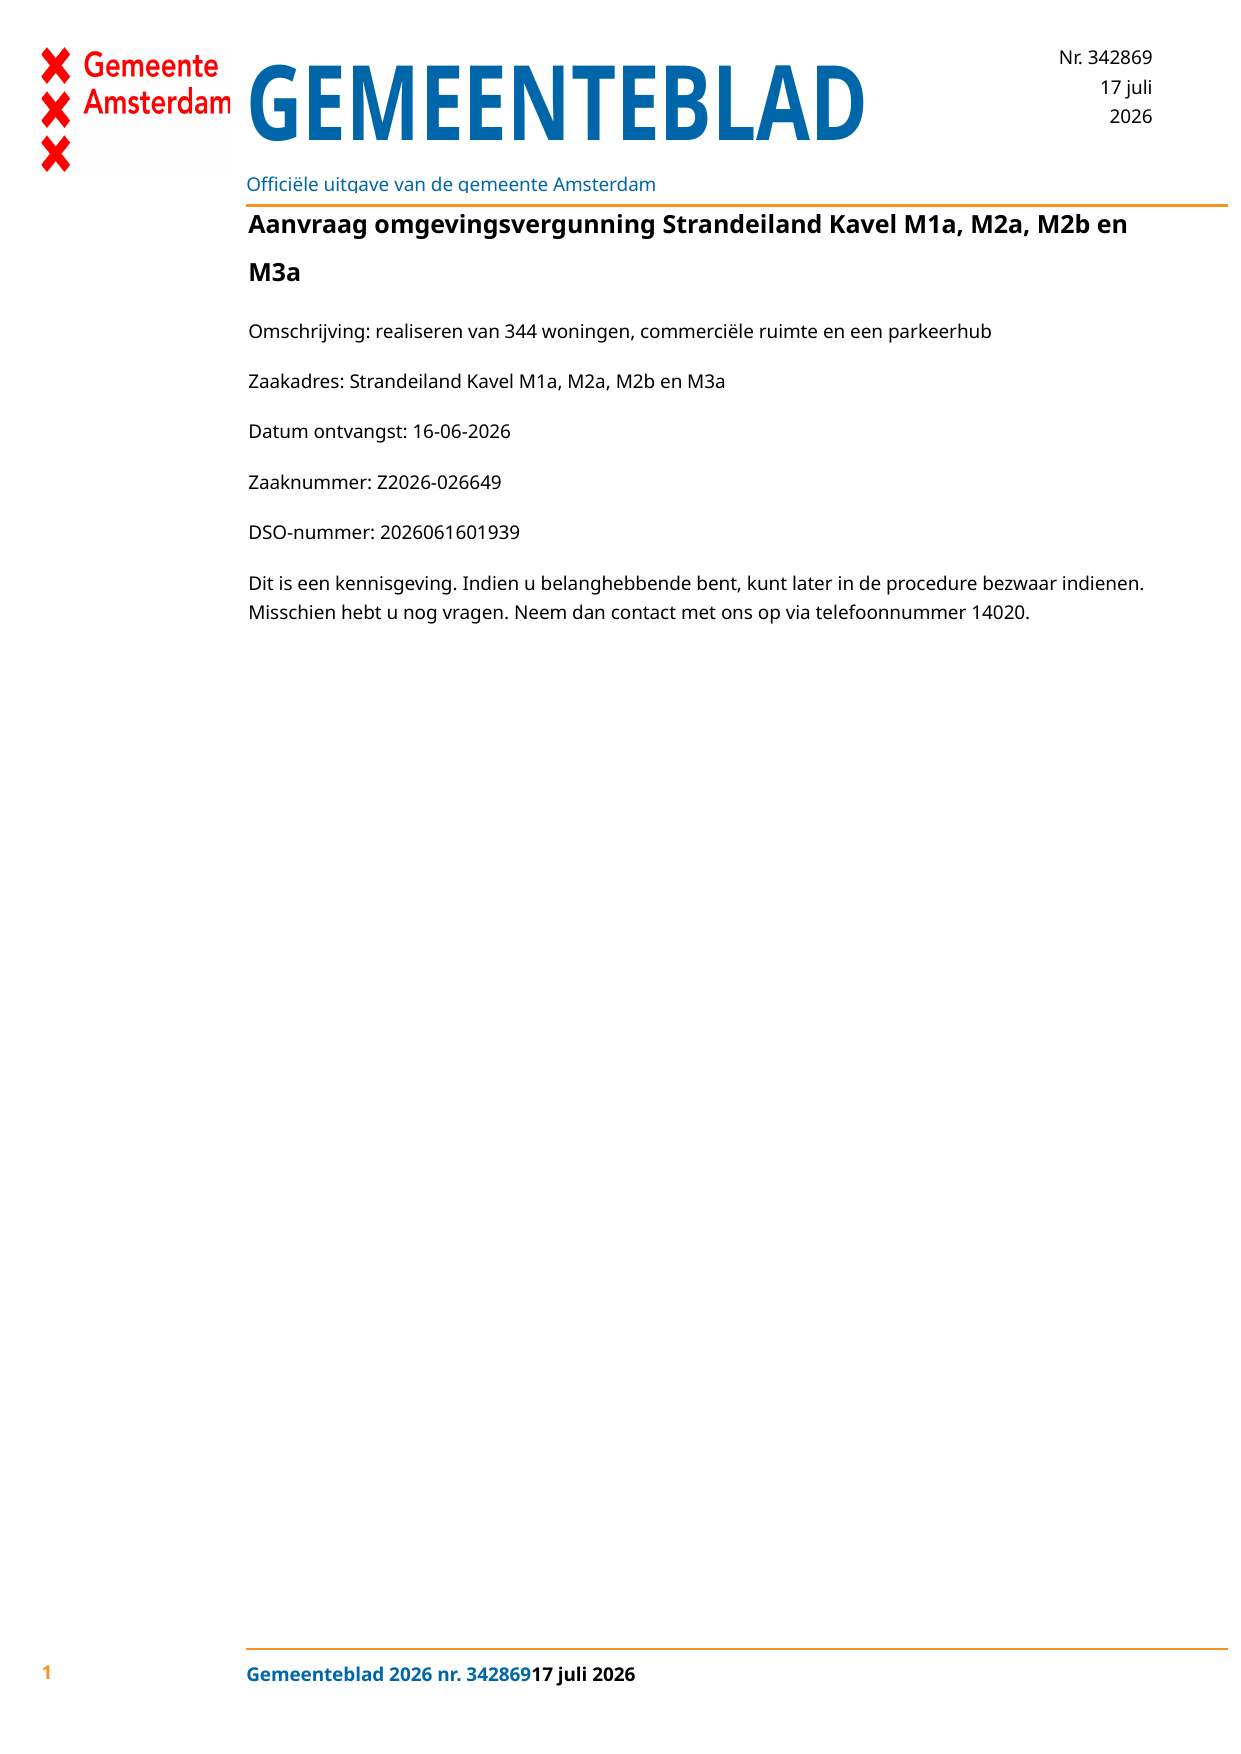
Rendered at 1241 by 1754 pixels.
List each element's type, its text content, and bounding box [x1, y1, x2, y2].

text Aanvraag omgevingsvergunning Strandeiland Kavel M1a, M2a, M2b en M3a [248, 207, 1152, 288]
text DSO-nummer: 2026061601939 [248, 519, 1152, 545]
text Dit is een kennisgeving. Indien u belanghebbende bent, kunt later in de procedure bezwaar indienen. Misschien hebt u nog vragen. Neem dan contact met ons op via telefoonnummer 14020. [248, 570, 1152, 625]
text Zaakadres: Strandeiland Kavel M1a, M2a, M2b en M3a [248, 368, 1152, 394]
text Zaaknummer: Z2026-026649 [248, 469, 1152, 495]
text Omschrijving: realiseren van 344 woningen, commerciële ruimte en een parkeerhub [248, 318, 1152, 344]
text Datum ontvangst: 16-06-2026 [248, 419, 1152, 444]
picture [41, 47, 231, 172]
